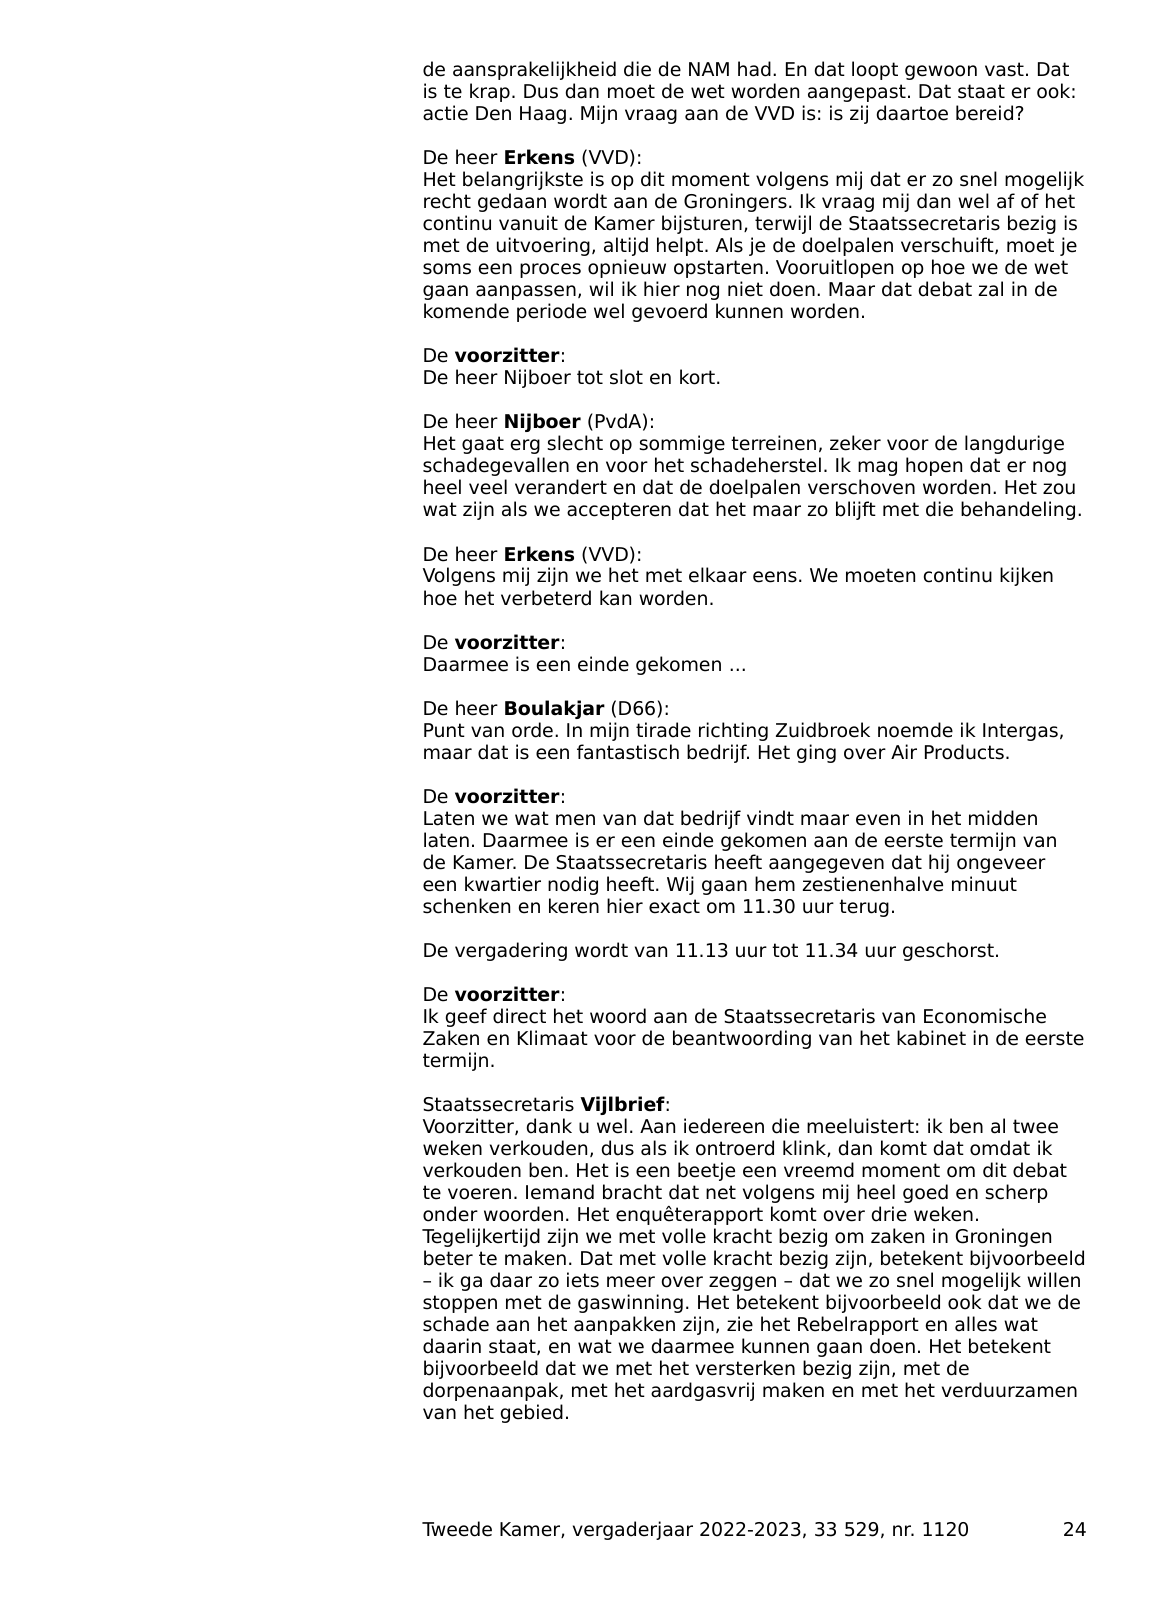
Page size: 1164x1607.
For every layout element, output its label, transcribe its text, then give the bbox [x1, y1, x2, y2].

text Voorzitter, dank u wel. Aan iedereen die meeluistert: ik ben al twee weken verkouden, dus als ik ontroerd klink, dan komt dat omdat ik verkouden ben. Het is een beetje een vreemd moment om dit debat te voeren. Iemand bracht dat net volgens mij heel goed en scherp onder woorden. Het enquêterapport komt over drie weken. Tegelijkertijd zijn we met volle kracht bezig om zaken in Groningen beter te maken. Dat met volle kracht bezig zijn, betekent bijvoorbeeld – ik ga daar zo iets meer over zeggen – dat we zo snel mogelijk willen stoppen met de gaswinning. Het betekent bijvoorbeeld ook dat we de schade aan het aanpakken zijn, zie het Rebelrapport en alles wat daarin staat, en wat we daarmee kunnen gaan doen. Het betekent bijvoorbeeld dat we met het versterken bezig zijn, met de dorpenaanpak, met het aardgasvrij maken en met het verduurzamen van het gebied. [422, 1116, 1087, 1424]
text Volgens mij zijn we het met elkaar eens. We moeten continu kijken hoe het verbeterd kan worden. [422, 565, 1087, 609]
text Het belangrijkste is op dit moment volgens mij dat er zo snel mogelijk recht gedaan wordt aan de Groningers. Ik vraag mij dan wel af of het continu vanuit de Kamer bijsturen, terwijl de Staatssecretaris bezig is met de uitvoering, altijd helpt. Als je de doelpalen verschuift, moet je soms een proces opnieuw opstarten. Vooruitlopen op hoe we de wet gaan aanpassen, wil ik hier nog niet doen. Maar dat debat zal in de komende periode wel gevoerd kunnen worden. [422, 169, 1087, 323]
text Punt van orde. In mijn tirade richting Zuidbroek noemde ik Intergas, maar dat is een fantastisch bedrijf. Het ging over Air Products. [422, 720, 1087, 764]
text Laten we wat men van dat bedrijf vindt maar even in het midden laten. Daarmee is er een einde gekomen aan de eerste termijn van de Kamer. De Staatssecretaris heeft aangegeven dat hij ongeveer een kwartier nodig heeft. Wij gaan hem zestienenhalve minuut schenken en keren hier exact om 11.30 uur terug. [422, 808, 1087, 918]
text de aansprakelijkheid die de NAM had. En dat loopt gewoon vast. Dat is te krap. Dus dan moet de wet worden aangepast. Dat staat er ook: actie Den Haag. Mijn vraag aan de VVD is: is zij daartoe bereid? [422, 59, 1087, 125]
text De heer Boulakjar (D66): [422, 698, 1087, 720]
text De voorzitter: [422, 984, 1087, 1006]
text Het gaat erg slecht op sommige terreinen, zeker voor de langdurige schadegevallen en voor het schadeherstel. Ik mag hopen dat er nog heel veel verandert en dat de doelpalen verschoven worden. Het zou wat zijn als we accepteren dat het maar zo blijft met die behandeling. [422, 433, 1087, 521]
text De voorzitter: [422, 345, 1087, 367]
text Ik geef direct het woord aan de Staatssecretaris van Economische Zaken en Klimaat voor de beantwoording van het kabinet in de eerste termijn. [422, 1006, 1087, 1072]
text De heer Nijboer (PvdA): [422, 411, 1087, 433]
text De voorzitter: [422, 632, 1087, 653]
text Daarmee is een einde gekomen ... [422, 653, 1087, 676]
text De heer Nijboer tot slot en kort. [422, 367, 1087, 389]
text Staatssecretaris Vijlbrief: [422, 1094, 1087, 1116]
text De heer Erkens (VVD): [422, 147, 1087, 169]
text De vergadering wordt van 11.13 uur tot 11.34 uur geschorst. [422, 940, 1087, 962]
text De heer Erkens (VVD): [422, 543, 1087, 565]
text De voorzitter: [422, 786, 1087, 808]
